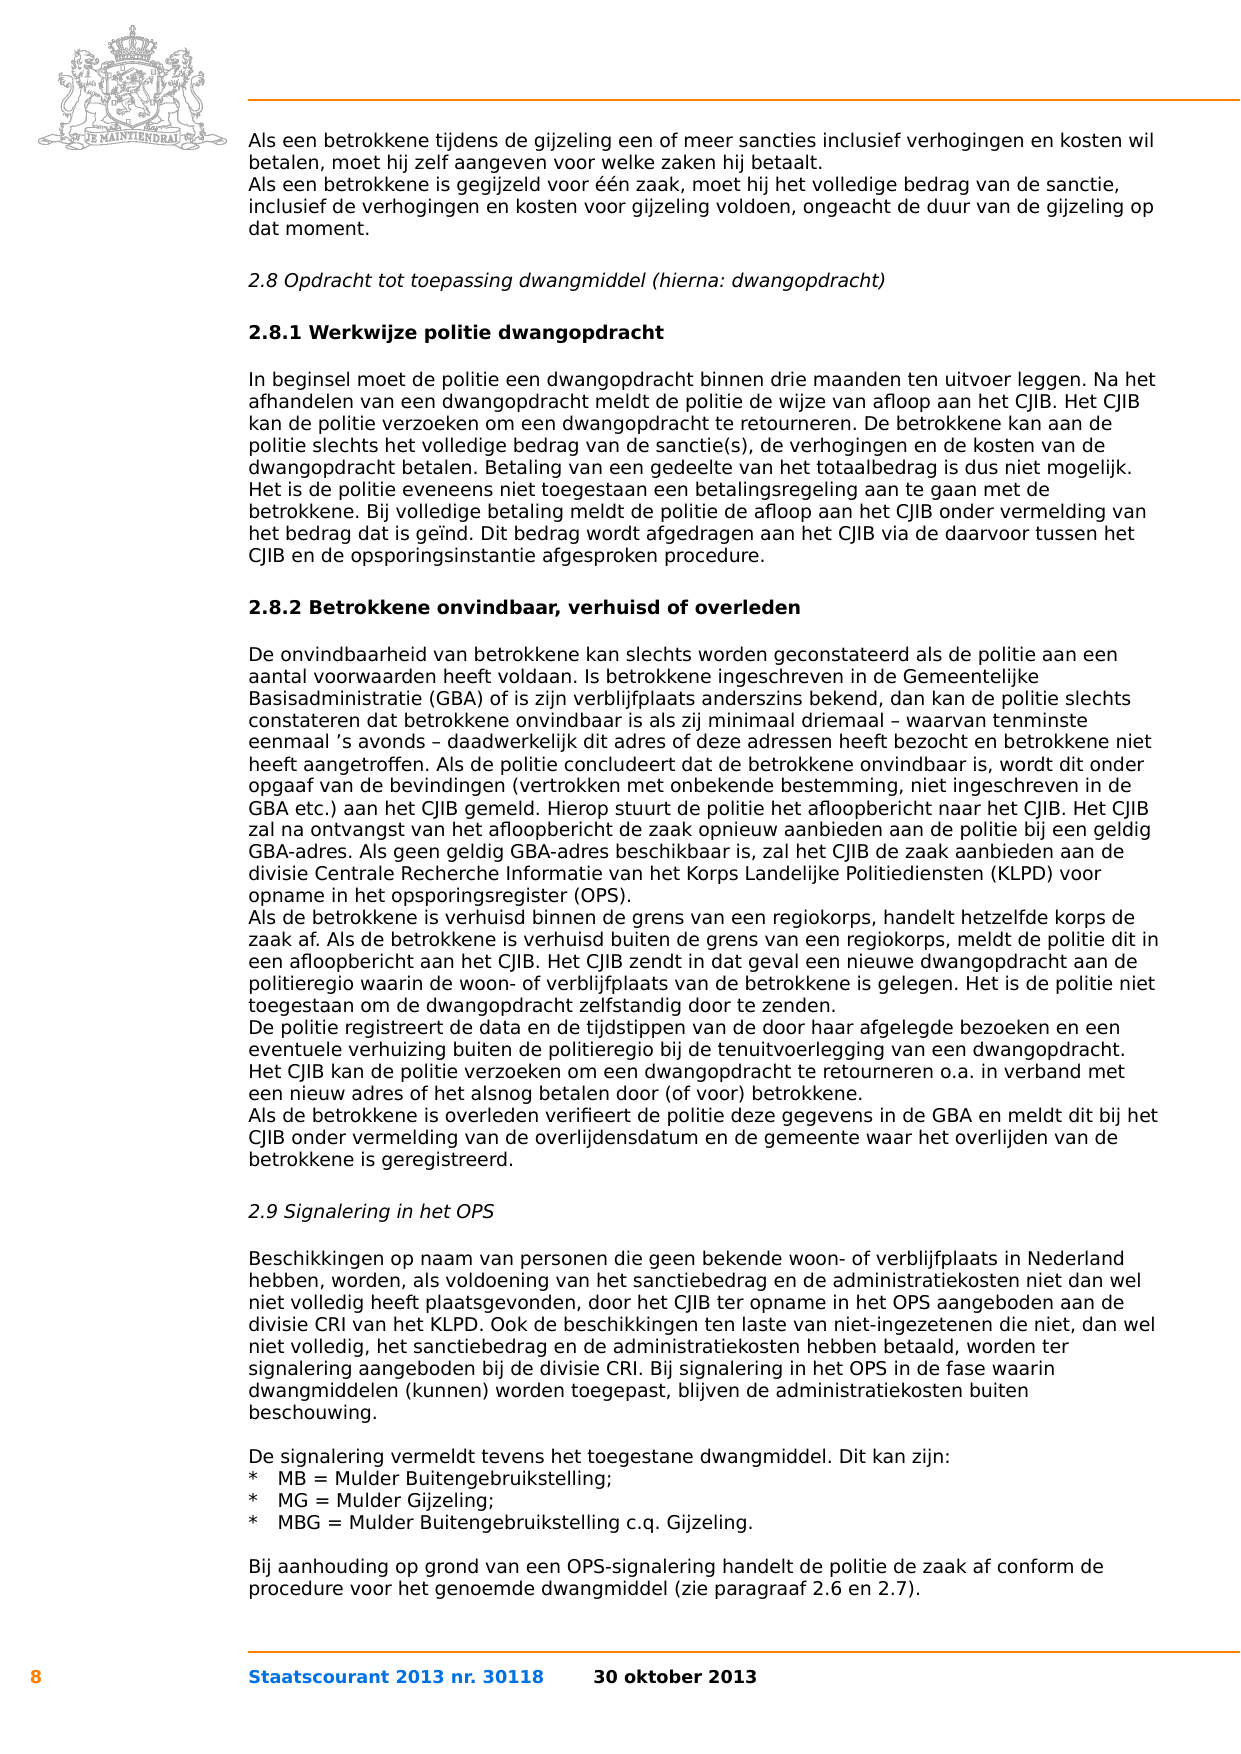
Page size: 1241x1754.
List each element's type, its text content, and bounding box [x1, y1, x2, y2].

text * MG = Mulder Gijzeling; [248, 1490, 1163, 1512]
text Bij aanhouding op grond van een OPS-signalering handelt de politie de zaak af conform de procedure voor het genoemde dwangmiddel (zie paragraaf 2.6 en 2.7). [248, 1556, 1163, 1599]
subtitle 2.9 Signalering in het OPS [248, 1201, 1163, 1223]
text Als een betrokkene tijdens de gijzeling een of meer sancties inclusief verhogingen en kosten wil betalen, moet hij zelf aangeven voor welke zaken hij betaalt. [248, 130, 1163, 174]
subtitle 2.8 Opdracht tot toepassing dwangmiddel (hierna: dwangopdracht) [248, 270, 1163, 292]
text De politie registreert de data en de tijdstippen van de door haar afgelegde bezoeken en een eventuele verhuizing buiten de politieregio bij de tenuitvoerlegging van een dwangopdracht. [248, 1017, 1163, 1061]
text De onvindbaarheid van betrokkene kan slechts worden geconstateerd als de politie aan een aantal voorwaarden heeft voldaan. Is betrokkene ingeschreven in de Gemeentelijke Basisadministratie (GBA) of is zijn verblijfplaats anderszins bekend, dan kan de politie slechts constateren dat betrokkene onvindbaar is als zij minimaal driemaal – waarvan tenminste eenmaal ’s avonds – daadwerkelijk dit adres of deze adressen heeft bezocht en betrokkene niet heeft aangetroffen. Als de politie concludeert dat de betrokkene onvindbaar is, wordt dit onder opgaaf van de bevindingen (vertrokken met onbekende bestemming, niet ingeschreven in de GBA etc.) aan het CJIB gemeld. Hierop stuurt de politie het afloopbericht naar het CJIB. Het CJIB zal na ontvangst van het afloopbericht de zaak opnieuw aanbieden aan de politie bij een geldig GBA-adres. Als geen geldig GBA-adres beschikbaar is, zal het CJIB de zaak aanbieden aan de divisie Centrale Recherche Informatie van het Korps Landelijke Politiediensten (KLPD) voor opname in het opsporingsregister (OPS). [248, 643, 1163, 907]
text * MB = Mulder Buitengebruikstelling; [248, 1468, 1163, 1490]
picture [38, 25, 227, 150]
text Het CJIB kan de politie verzoeken om een dwangopdracht te retourneren o.a. in verband met een nieuw adres of het alsnog betalen door (of voor) betrokkene. [248, 1061, 1163, 1105]
text Als de betrokkene is overleden verifieert de politie deze gegevens in de GBA en meldt dit bij het CJIB onder vermelding van de overlijdensdatum en de gemeente waar het overlijden van de betrokkene is geregistreerd. [248, 1105, 1163, 1171]
text In beginsel moet de politie een dwangopdracht binnen drie maanden ten uitvoer leggen. Na het afhandelen van een dwangopdracht meldt de politie de wijze van afloop aan het CJIB. Het CJIB kan de politie verzoeken om een dwangopdracht te retourneren. De betrokkene kan aan de politie slechts het volledige bedrag van de sanctie(s), de verhogingen en de kosten van de dwangopdracht betalen. Betaling van een gedeelte van het totaalbedrag is dus niet mogelijk. [248, 369, 1163, 479]
subtitle 2.8.1 Werkwijze politie dwangopdracht [248, 322, 1163, 344]
text Het is de politie eveneens niet toegestaan een betalingsregeling aan te gaan met de betrokkene. Bij volledige betaling meldt de politie de afloop aan het CJIB onder vermelding van het bedrag dat is geïnd. Dit bedrag wordt afgedragen aan het CJIB via de daarvoor tussen het CJIB en de opsporingsinstantie afgesproken procedure. [248, 479, 1163, 567]
subtitle 2.8.2 Betrokkene onvindbaar, verhuisd of overleden [248, 597, 1163, 618]
text Als een betrokkene is gegijzeld voor één zaak, moet hij het volledige bedrag van de sanctie, inclusief de verhogingen en kosten voor gijzeling voldoen, ongeacht de duur van de gijzeling op dat moment. [248, 174, 1163, 240]
text Als de betrokkene is verhuisd binnen de grens van een regiokorps, handelt hetzelfde korps de zaak af. Als de betrokkene is verhuisd buiten de grens van een regiokorps, meldt de politie dit in een afloopbericht aan het CJIB. Het CJIB zendt in dat geval een nieuwe dwangopdracht aan de politieregio waarin de woon- of verblijfplaats van de betrokkene is gelegen. Het is de politie niet toegestaan om de dwangopdracht zelfstandig door te zenden. [248, 907, 1163, 1017]
text Beschikkingen op naam van personen die geen bekende woon- of verblijfplaats in Nederland hebben, worden, als voldoening van het sanctiebedrag en de administratiekosten niet dan wel niet volledig heeft plaatsgevonden, door het CJIB ter opname in het OPS aangeboden aan de divisie CRI van het KLPD. Ook de beschikkingen ten laste van niet-ingezetenen die niet, dan wel niet volledig, het sanctiebedrag en de administratiekosten hebben betaald, worden ter signalering aangeboden bij de divisie CRI. Bij signalering in het OPS in de fase waarin dwangmiddelen (kunnen) worden toegepast, blijven de administratiekosten buiten beschouwing. [248, 1248, 1163, 1424]
text De signalering vermeldt tevens het toegestane dwangmiddel. Dit kan zijn: [248, 1446, 1163, 1468]
text * MBG = Mulder Buitengebruikstelling c.q. Gijzeling. [248, 1512, 1163, 1534]
